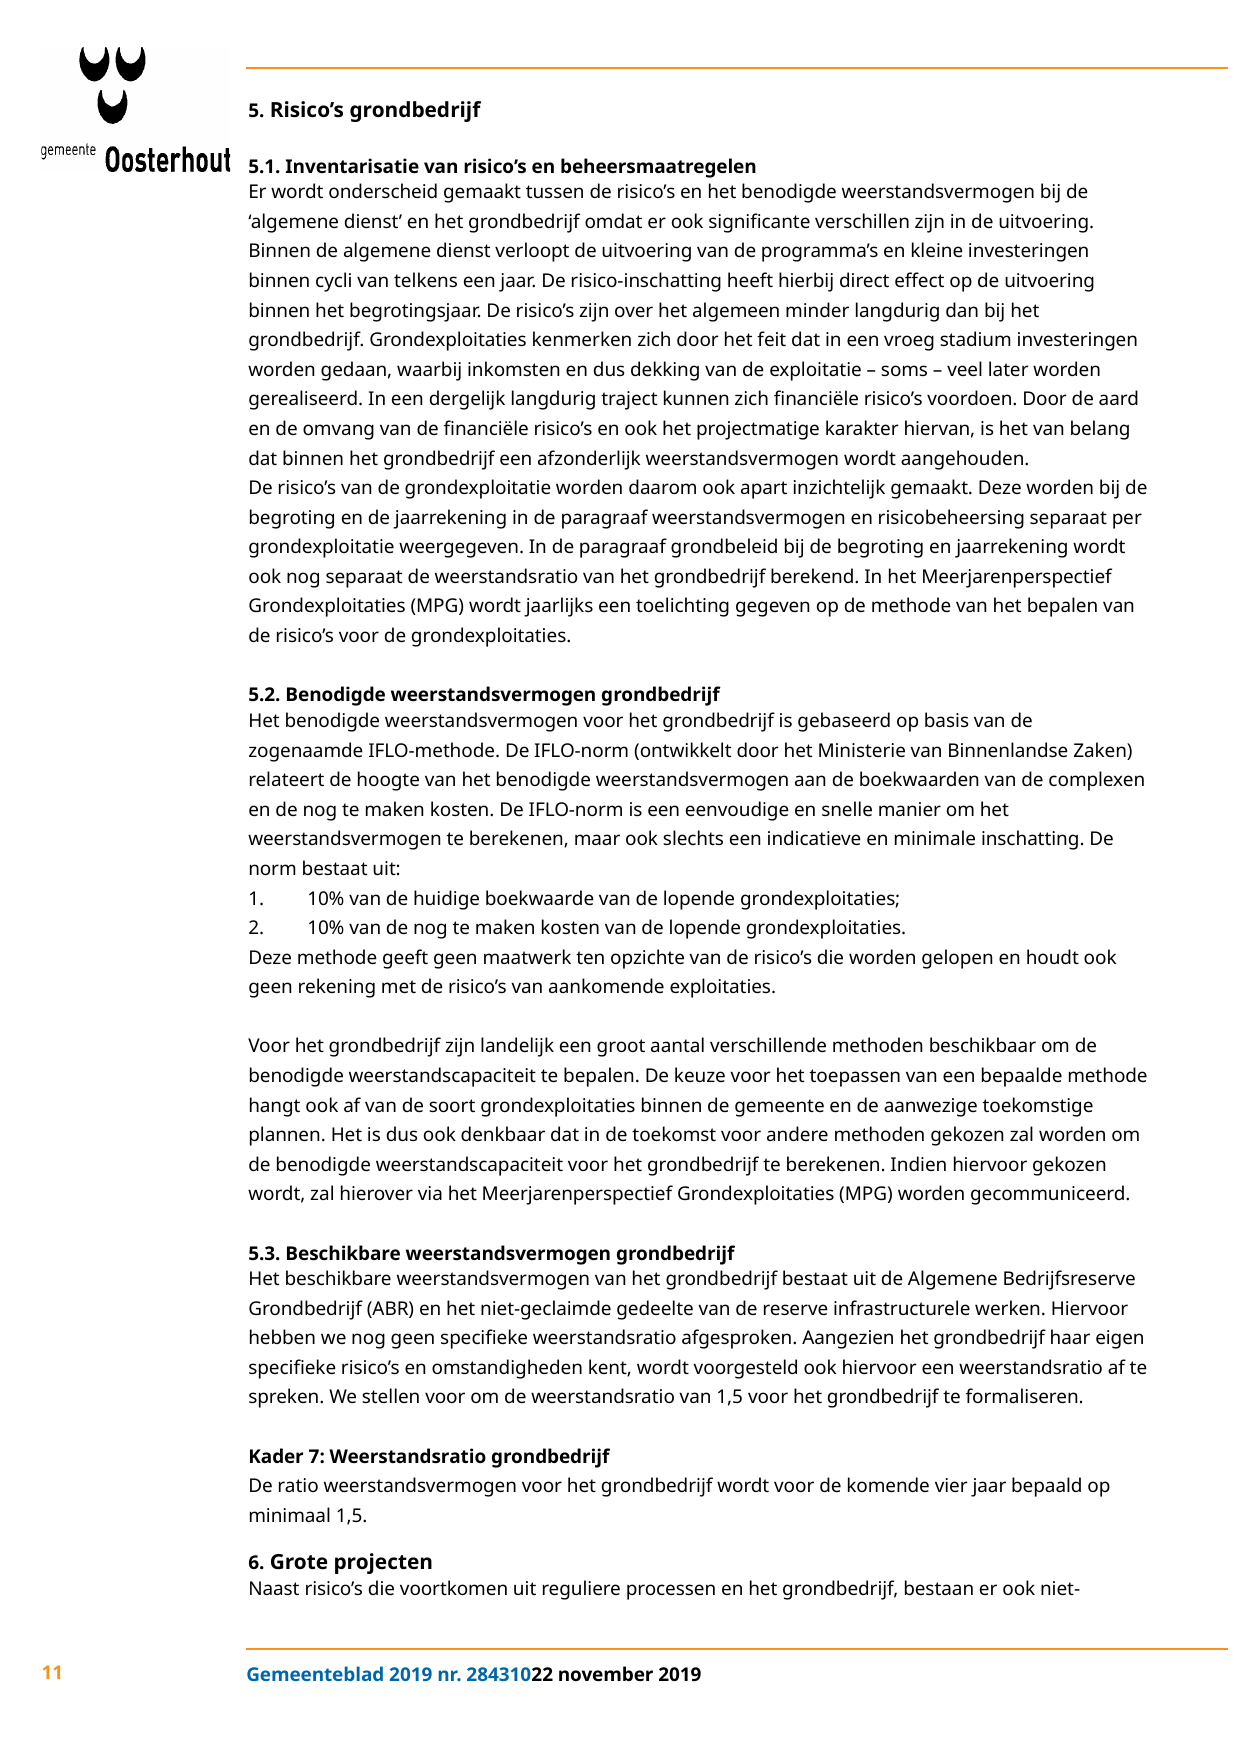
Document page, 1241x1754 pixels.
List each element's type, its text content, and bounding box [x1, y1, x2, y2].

text 5.2. Benodigde weerstandsvermogen grondbedrijf [248, 681, 1152, 707]
picture [41, 47, 231, 172]
list 10% van de nog te maken kosten van de lopende grondexploitaties. [248, 914, 1152, 940]
text 5.1. Inventarisatie van risico’s en beheersmaatregelen [248, 153, 1152, 178]
text 5. Risico’s grondbedrijf [248, 95, 1152, 123]
text Naast risico’s die voortkomen uit reguliere processen en het grondbedrijf, bestaan er ook niet- [248, 1576, 1152, 1601]
text Deze methode geeft geen maatwerk ten opzichte van de risico’s die worden gelopen en houdt ook geen rekening met de risico’s van aankomende exploitaties. [248, 944, 1152, 999]
text Voor het grondbedrijf zijn landelijk een groot aantal verschillende methoden beschikbaar om de benodigde weerstandscapaciteit te bepalen. De keuze voor het toepassen van een bepaalde methode hangt ook af van de soort grondexploitaties binnen de gemeente en de aanwezige toekomstige plannen. Het is dus ook denkbaar dat in de toekomst voor andere methoden gekozen zal worden om de benodigde weerstandscapaciteit voor het grondbedrijf te berekenen. Indien hiervoor gekozen wordt, zal hierover via het Meerjarenperspectief Grondexploitaties (MPG) worden gecommuniceerd. [248, 1033, 1152, 1206]
list 10% van de huidige boekwaarde van de lopende grondexploitaties; [248, 885, 1152, 910]
text Het benodigde weerstandsvermogen voor het grondbedrijf is gebaseerd op basis van de zogenaamde IFLO-methode. De IFLO-norm (ontwikkelt door het Ministerie van Binnenlandse Zaken) relateert de hoogte van het benodigde weerstandsvermogen aan de boekwaarden van de complexen en de nog te maken kosten. De IFLO-norm is een eenvoudige en snelle manier om het weerstandsvermogen te berekenen, maar ook slechts een indicatieve en minimale inschatting. De norm bestaat uit: [248, 707, 1152, 881]
text 6. Grote projecten [248, 1547, 1152, 1576]
text De risico’s van de grondexploitatie worden daarom ook apart inzichtelijk gemaakt. Deze worden bij de begroting en de jaarrekening in de paragraaf weerstandsvermogen en risicobeheersing separaat per grondexploitatie weergegeven. In de paragraaf grondbeleid bij de begroting en jaarrekening wordt ook nog separaat de weerstandsratio van het grondbedrijf berekend. In het Meerjarenperspectief Grondexploitaties (MPG) wordt jaarlijks een toelichting gegeven op de methode van het bepalen van de risico’s voor de grondexploitaties. [248, 474, 1152, 648]
table_header Kader 7: Weerstandsratio grondbedrijf De ratio weerstandsvermogen voor het grondbedrijf wordt voor de komende vier jaar bepaald op minimaal 1,5. [248, 1443, 1152, 1528]
text 5.3. Beschikbare weerstandsvermogen grondbedrijf [248, 1240, 1152, 1265]
text Er wordt onderscheid gemaakt tussen de risico’s en het benodigde weerstandsvermogen bij de ‘algemene dienst’ en het grondbedrijf omdat er ook significante verschillen zijn in de uitvoering. Binnen de algemene dienst verloopt de uitvoering van de programma’s en kleine investeringen binnen cycli van telkens een jaar. De risico-inschatting heeft hierbij direct effect op de uitvoering binnen het begrotingsjaar. De risico’s zijn over het algemeen minder langdurig dan bij het grondbedrijf. Grondexploitaties kenmerken zich door het feit dat in een vroeg stadium investeringen worden gedaan, waarbij inkomsten en dus dekking van de exploitatie – soms – veel later worden gerealiseerd. In een dergelijk langdurig traject kunnen zich financiële risico’s voordoen. Door de aard en de omvang van de financiële risico’s en ook het projectmatige karakter hiervan, is het van belang dat binnen het grondbedrijf een afzonderlijk weerstandsvermogen wordt aangehouden. [248, 178, 1152, 471]
text Het beschikbare weerstandsvermogen van het grondbedrijf bestaat uit de Algemene Bedrijfsreserve Grondbedrijf (ABR) en het niet-geclaimde gedeelte van de reserve infrastructurele werken. Hiervoor hebben we nog geen specifieke weerstandsratio afgesproken. Aangezien het grondbedrijf haar eigen specifieke risico’s en omstandigheden kent, wordt voorgesteld ook hiervoor een weerstandsratio af te spreken. We stellen voor om de weerstandsratio van 1,5 voor het grondbedrijf te formaliseren. [248, 1265, 1152, 1409]
